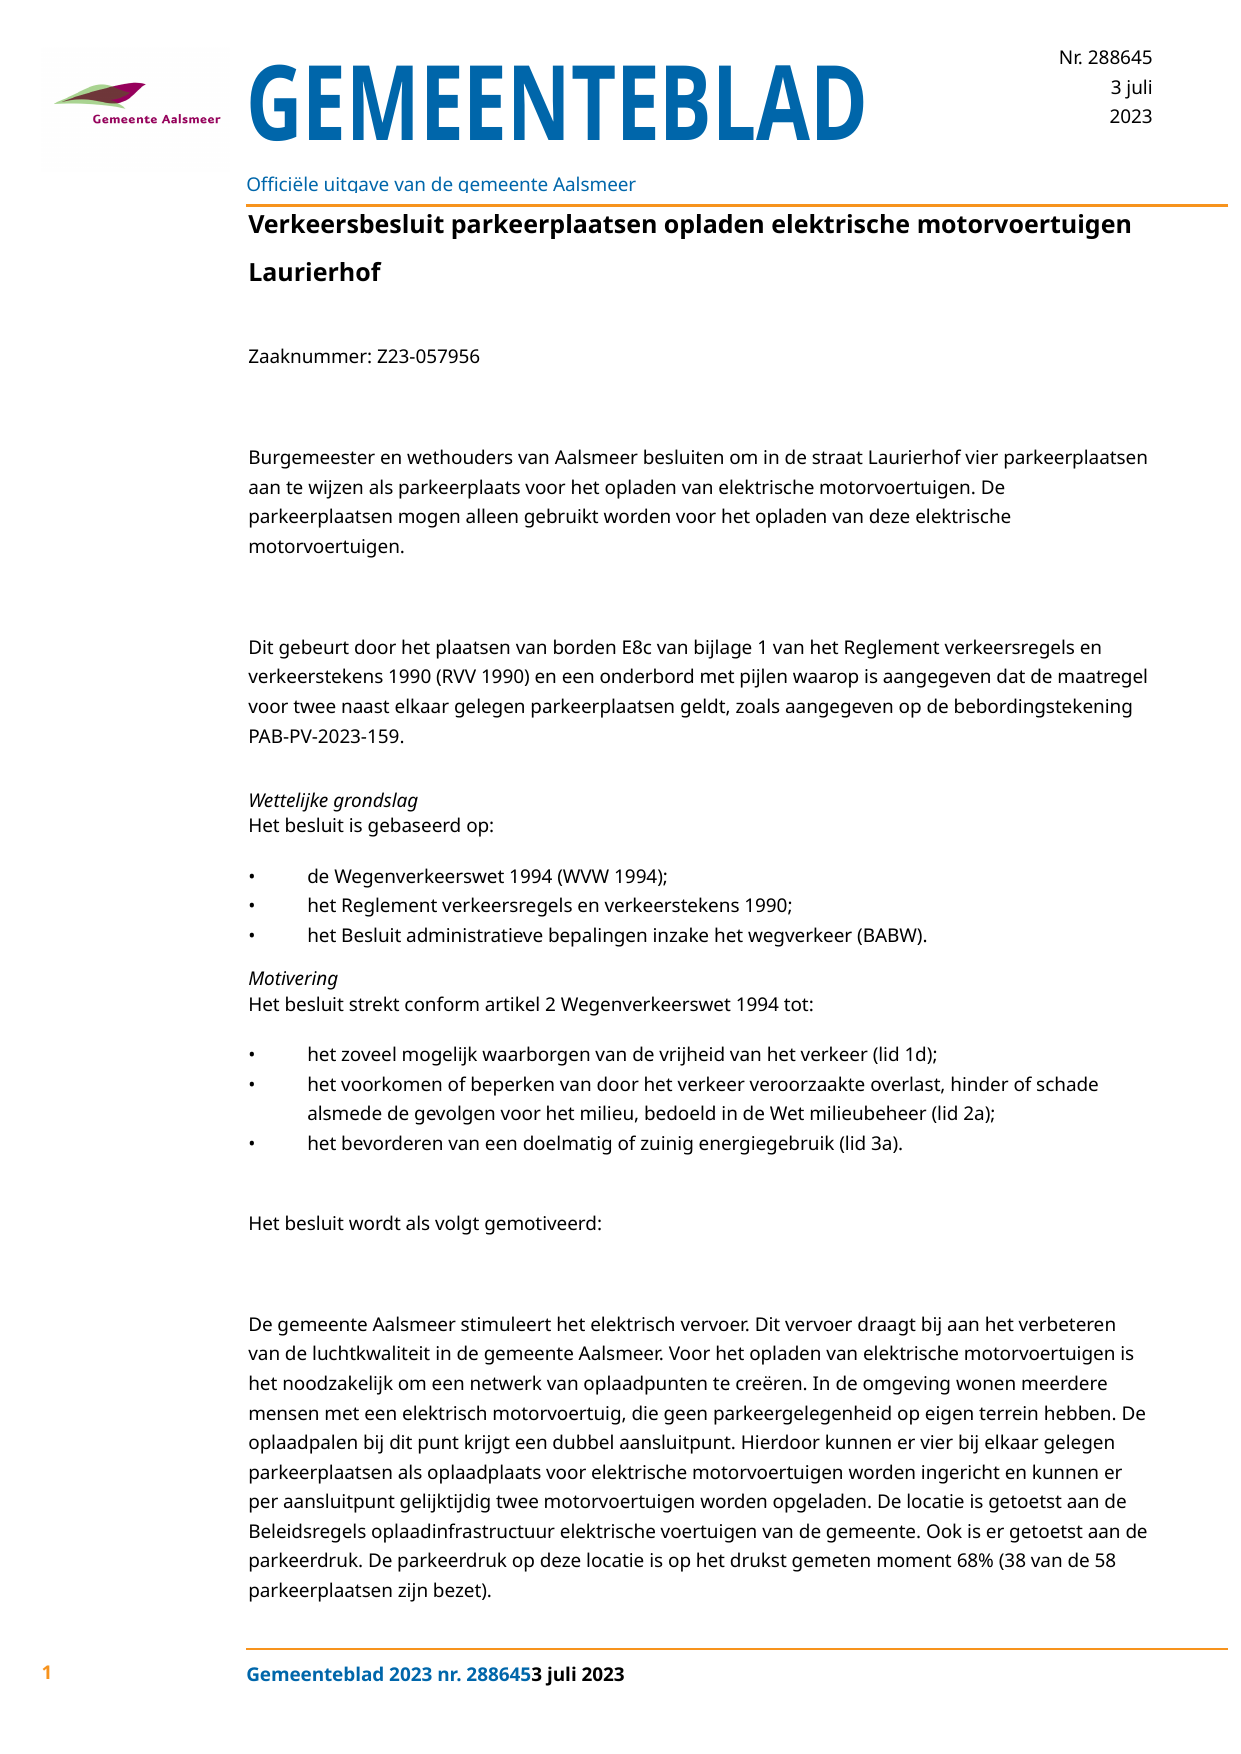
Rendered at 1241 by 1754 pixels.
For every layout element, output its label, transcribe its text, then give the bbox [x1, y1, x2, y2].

list het Besluit administratieve bepalingen inzake het wegverkeer (BABW). [248, 922, 1152, 948]
text De gemeente Aalsmeer stimuleert het elektrisch vervoer. Dit vervoer draagt bij aan het verbeteren van de luchtkwaliteit in de gemeente Aalsmeer. Voor het opladen van elektrische motorvoertuigen is het noodzakelijk om een netwerk van oplaadpunten te creëren. In de omgeving wonen meerdere mensen met een elektrisch motorvoertuig, die geen parkeergelegenheid op eigen terrein hebben. De oplaadpalen bij dit punt krijgt een dubbel aansluitpunt. Hierdoor kunnen er vier bij elkaar gelegen parkeerplaatsen als oplaadplaats voor elektrische motorvoertuigen worden ingericht en kunnen er per aansluitpunt gelijktijdig twee motorvoertuigen worden opgeladen. De locatie is getoetst aan de Beleidsregels oplaadinfrastructuur elektrische voertuigen van de gemeente. Ook is er getoetst aan de parkeerdruk. De parkeerdruk op deze locatie is op het drukst gemeten moment 68% (38 van de 58 parkeerplaatsen zijn bezet). [248, 1311, 1152, 1603]
list het zoveel mogelijk waarborgen van de vrijheid van het verkeer (lid 1d); [248, 1041, 1152, 1067]
text Het besluit wordt als volgt gemotiveerd: [248, 1210, 1152, 1236]
text Zaaknummer: Z23-057956 [248, 344, 1152, 369]
picture [41, 47, 231, 172]
list het bevorderen van een doelmatig of zuinig energiegebruik (lid 3a). [248, 1130, 1152, 1156]
text Het besluit strekt conform artikel 2 Wegenverkeerswet 1994 tot: [248, 991, 1152, 1017]
text Verkeersbesluit parkeerplaatsen opladen elektrische motorvoertuigen Laurierhof [248, 207, 1152, 288]
text Burgemeester en wethouders van Aalsmeer besluiten om in de straat Laurierhof vier parkeerplaatsen aan te wijzen als parkeerplaats voor het opladen van elektrische motorvoertuigen. De parkeerplaatsen mogen alleen gebruikt worden voor het opladen van deze elektrische motorvoertuigen. [248, 444, 1152, 559]
text Dit gebeurt door het plaatsen van borden E8c van bijlage 1 van het Reglement verkeersregels en verkeerstekens 1990 (RVV 1990) en een onderbord met pijlen waarop is aangegeven dat de maatregel voor twee naast elkaar gelegen parkeerplaatsen geldt, zoals aangegeven op de bebordingstekening PAB-PV-2023-159. [248, 634, 1152, 748]
list het Reglement verkeersregels en verkeerstekens 1990; [248, 892, 1152, 918]
text Wettelijke grondslag [248, 787, 1152, 812]
list het voorkomen of beperken van door het verkeer veroorzaakte overlast, hinder of schade alsmede de gevolgen voor het milieu, bedoeld in de Wet milieubeheer (lid 2a); [248, 1071, 1152, 1126]
text Het besluit is gebaseerd op: [248, 812, 1152, 838]
text Motivering [248, 965, 1152, 991]
list de Wegenverkeerswet 1994 (WVW 1994); [248, 863, 1152, 889]
